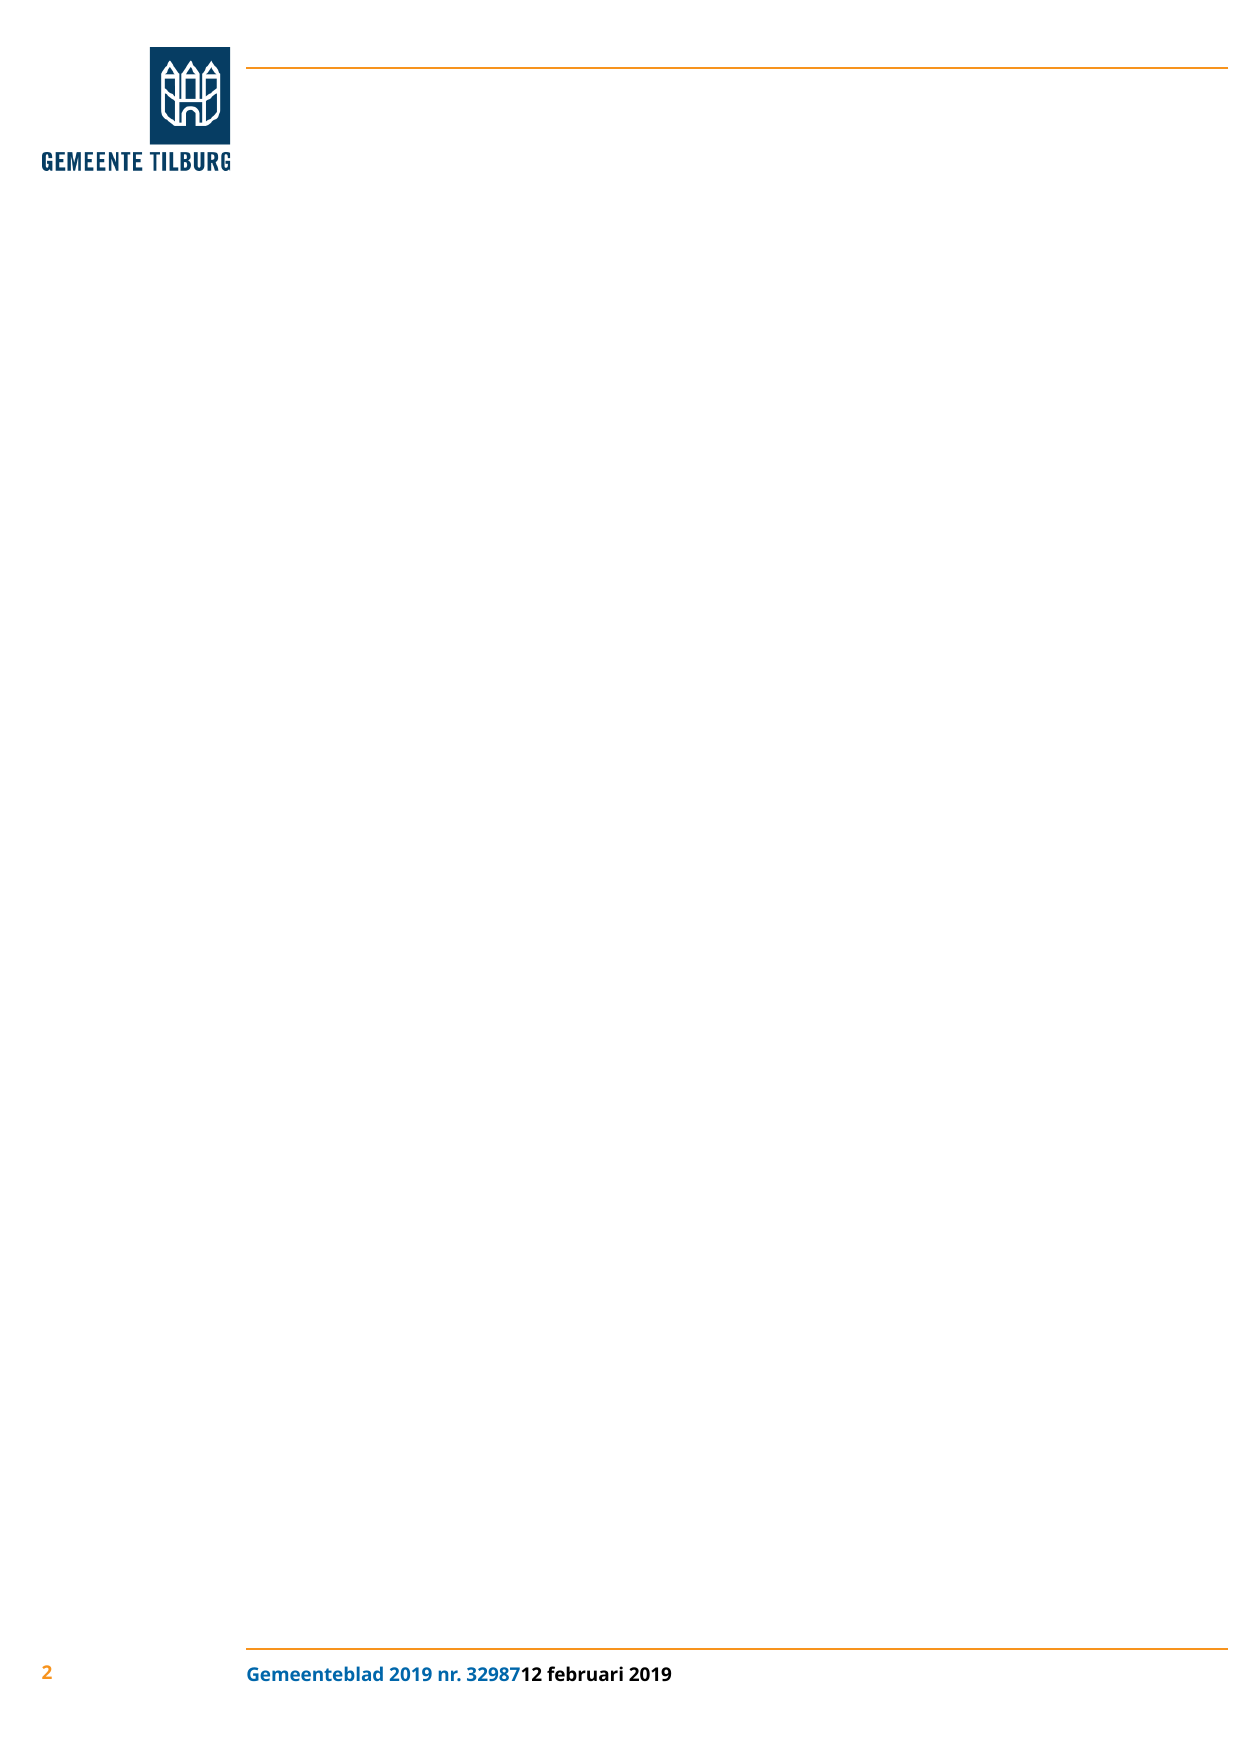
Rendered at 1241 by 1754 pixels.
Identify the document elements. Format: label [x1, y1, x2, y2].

picture [41, 47, 231, 172]
